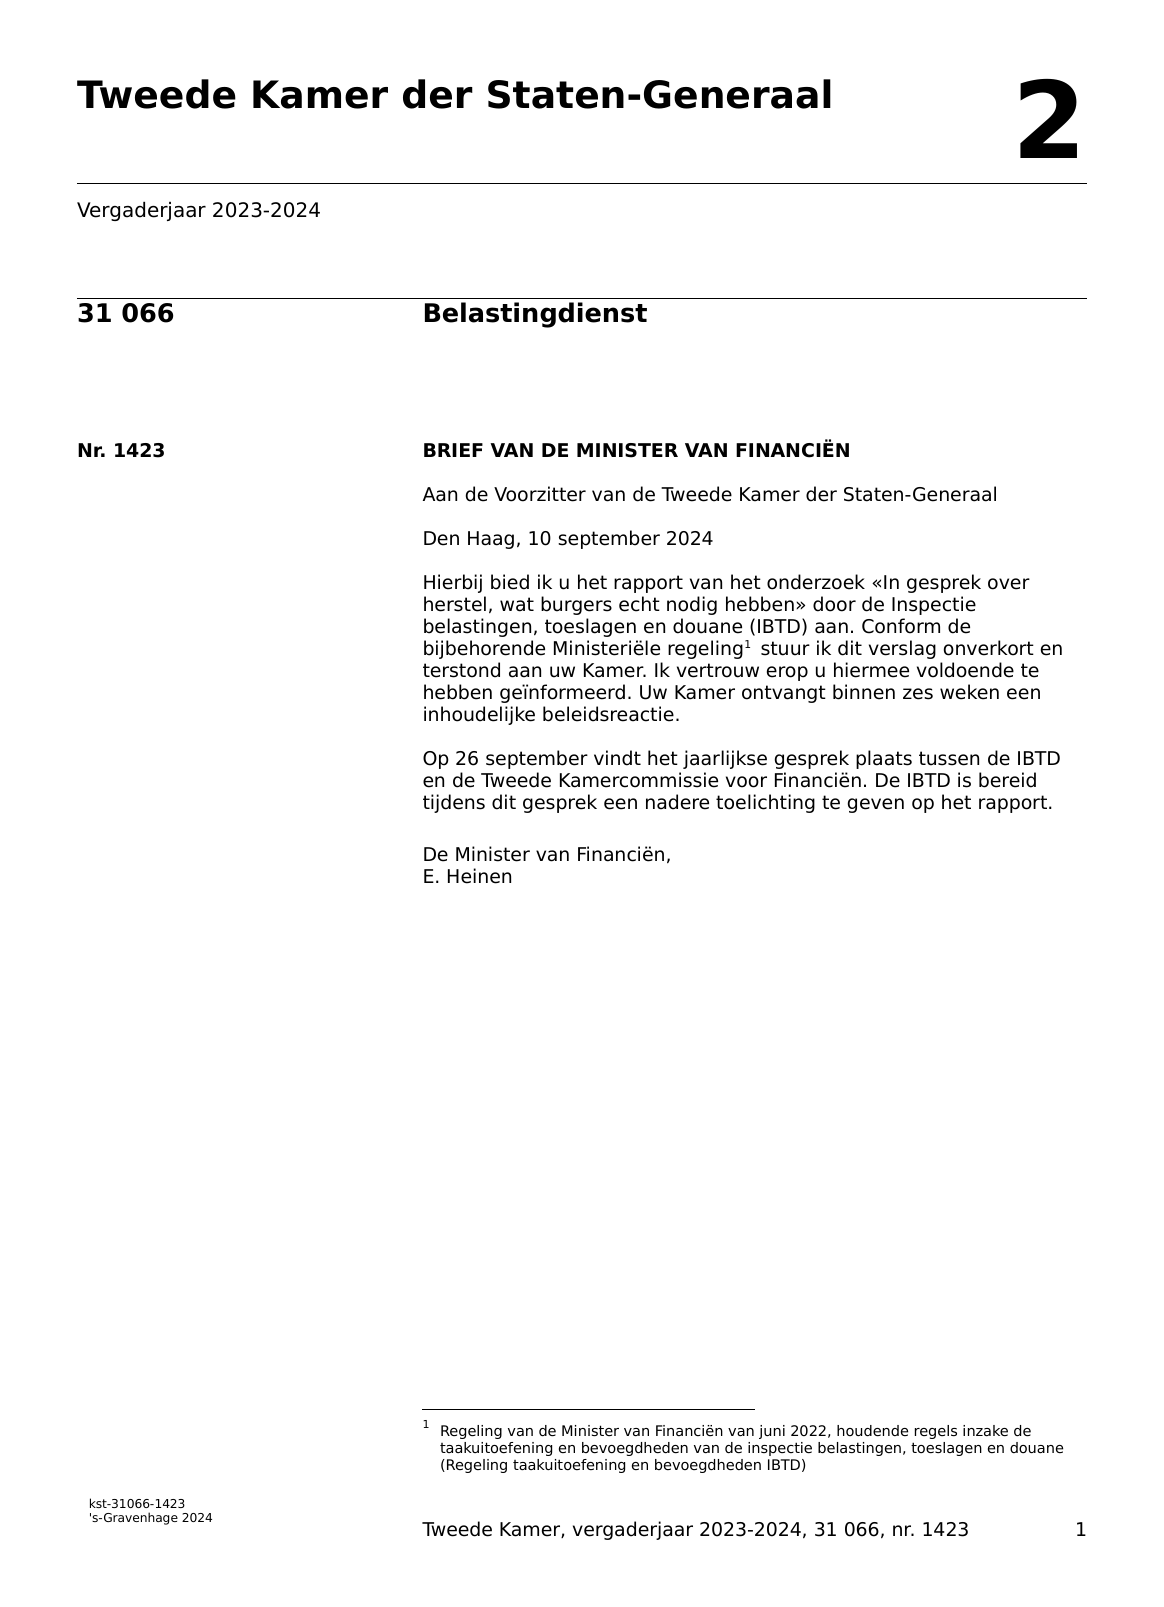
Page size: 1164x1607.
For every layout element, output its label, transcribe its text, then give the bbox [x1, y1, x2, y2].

text 's-Gravenhage 2024 [88, 1511, 323, 1525]
table_cell Vergaderjaar 2023-2024 [77, 184, 1087, 298]
text Regeling van de Minister van Financiën van juni 2022, houdende regels inzake de taakuitoefening en bevoegdheden van de inspectie belastingen, toeslagen en douane (Regeling taakuitoefening en bevoegdheden IBTD) [422, 1418, 1087, 1474]
subtitle Nr. 1423 BRIEF VAN DE MINISTER VAN FINANCIËN [77, 440, 1087, 462]
table_header 2 [886, 59, 1087, 183]
text Aan de Voorzitter van de Tweede Kamer der Staten-Generaal [422, 484, 1087, 506]
subtitle 31 066 Belastingdienst [77, 299, 1087, 329]
table_header Tweede Kamer der Staten-Generaal [77, 59, 886, 183]
text Hierbij bied ik u het rapport van het onderzoek «In gesprek over herstel, wat burgers echt nodig hebben» door de Inspectie belastingen, toeslagen en douane (IBTD) aan. Conform de bijbehorende Ministeriële regeling stuur ik dit verslag onverkort en terstond aan uw Kamer. Ik vertrouw erop u hiermee voldoende te hebben geïnformeerd. Uw Kamer ontvangt binnen zes weken een inhoudelijke beleidsreactie. [422, 572, 1087, 726]
text kst-31066-1423 [88, 1497, 323, 1511]
text De Minister van Financiën, E. Heinen [422, 844, 1087, 888]
text Den Haag, 10 september 2024 [422, 528, 1087, 550]
text Op 26 september vindt het jaarlijkse gesprek plaats tussen de IBTD en de Tweede Kamercommissie voor Financiën. De IBTD is bereid tijdens dit gesprek een nadere toelichting te geven op het rapport. [422, 748, 1087, 814]
